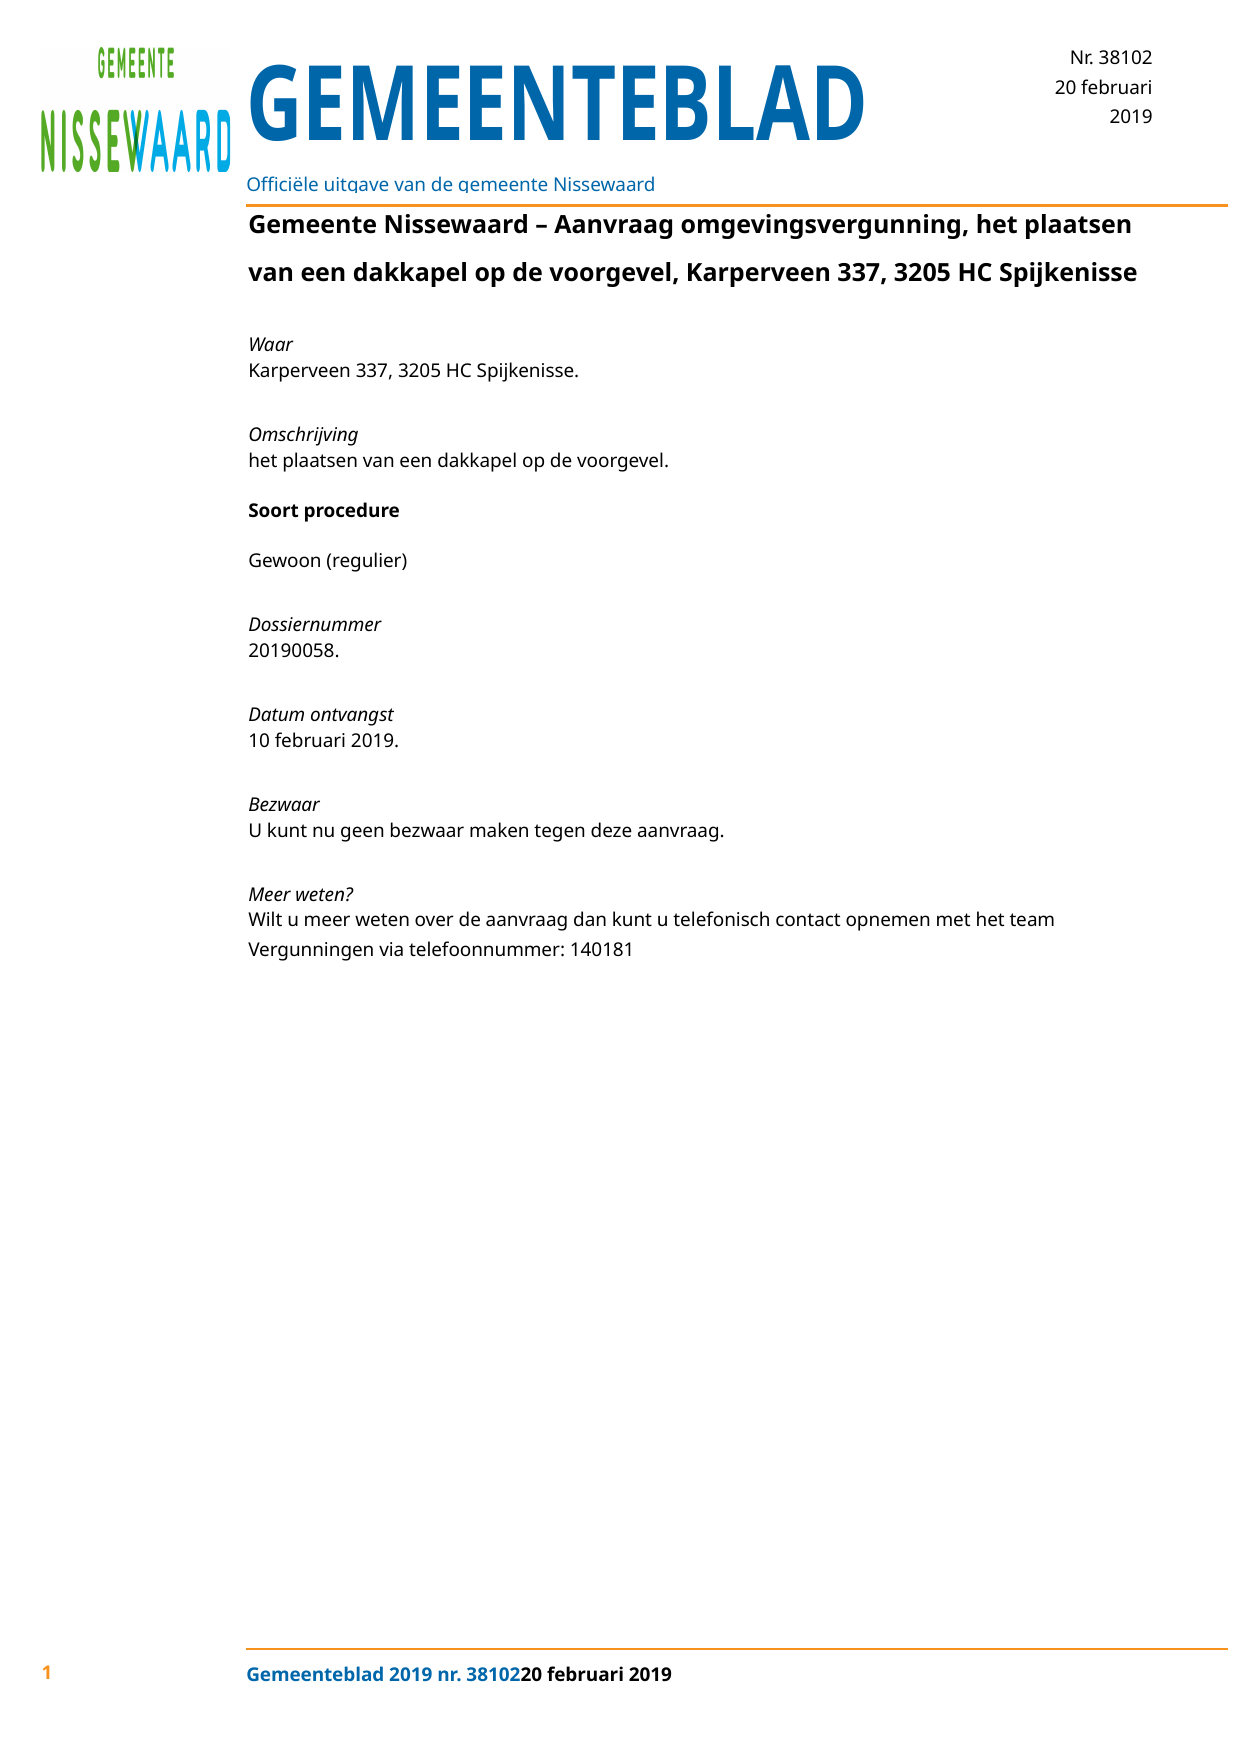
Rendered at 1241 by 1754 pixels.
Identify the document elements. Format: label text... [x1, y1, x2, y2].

text 10 februari 2019. [248, 727, 1152, 753]
text Dossiernummer [248, 612, 1152, 637]
text Gewoon (regulier) [248, 548, 1152, 573]
picture [222, 122, 227, 160]
text Karperveen 337, 3205 HC Spijkenisse. [248, 357, 1152, 383]
text het plaatsen van een dakkapel op de voorgevel. [248, 447, 1152, 473]
picture [41, 47, 231, 172]
text Meer weten? [248, 881, 1152, 906]
picture [200, 151, 206, 172]
text Datum ontvangst [248, 701, 1152, 727]
picture [154, 157, 165, 172]
picture [201, 122, 206, 138]
text Bezwaar [248, 791, 1152, 817]
text Waar [248, 331, 1152, 357]
text Wilt u meer weten over de aanvraag dan kunt u telefonisch contact opnemen met het team Vergunningen via telefoonnummer: 140181 [248, 906, 1152, 962]
text Gemeente Nissewaard – Aanvraag omgevingsvergunning, het plaatsen van een dakkapel op de voorgevel, Karperveen 337, 3205 HC Spijkenisse [248, 207, 1152, 288]
text Soort procedure [248, 497, 1152, 523]
text Omschrijving [248, 421, 1152, 447]
text U kunt nu geen bezwaar maken tegen deze aanvraag. [248, 817, 1152, 842]
picture [176, 157, 187, 172]
text 20190058. [248, 637, 1152, 663]
